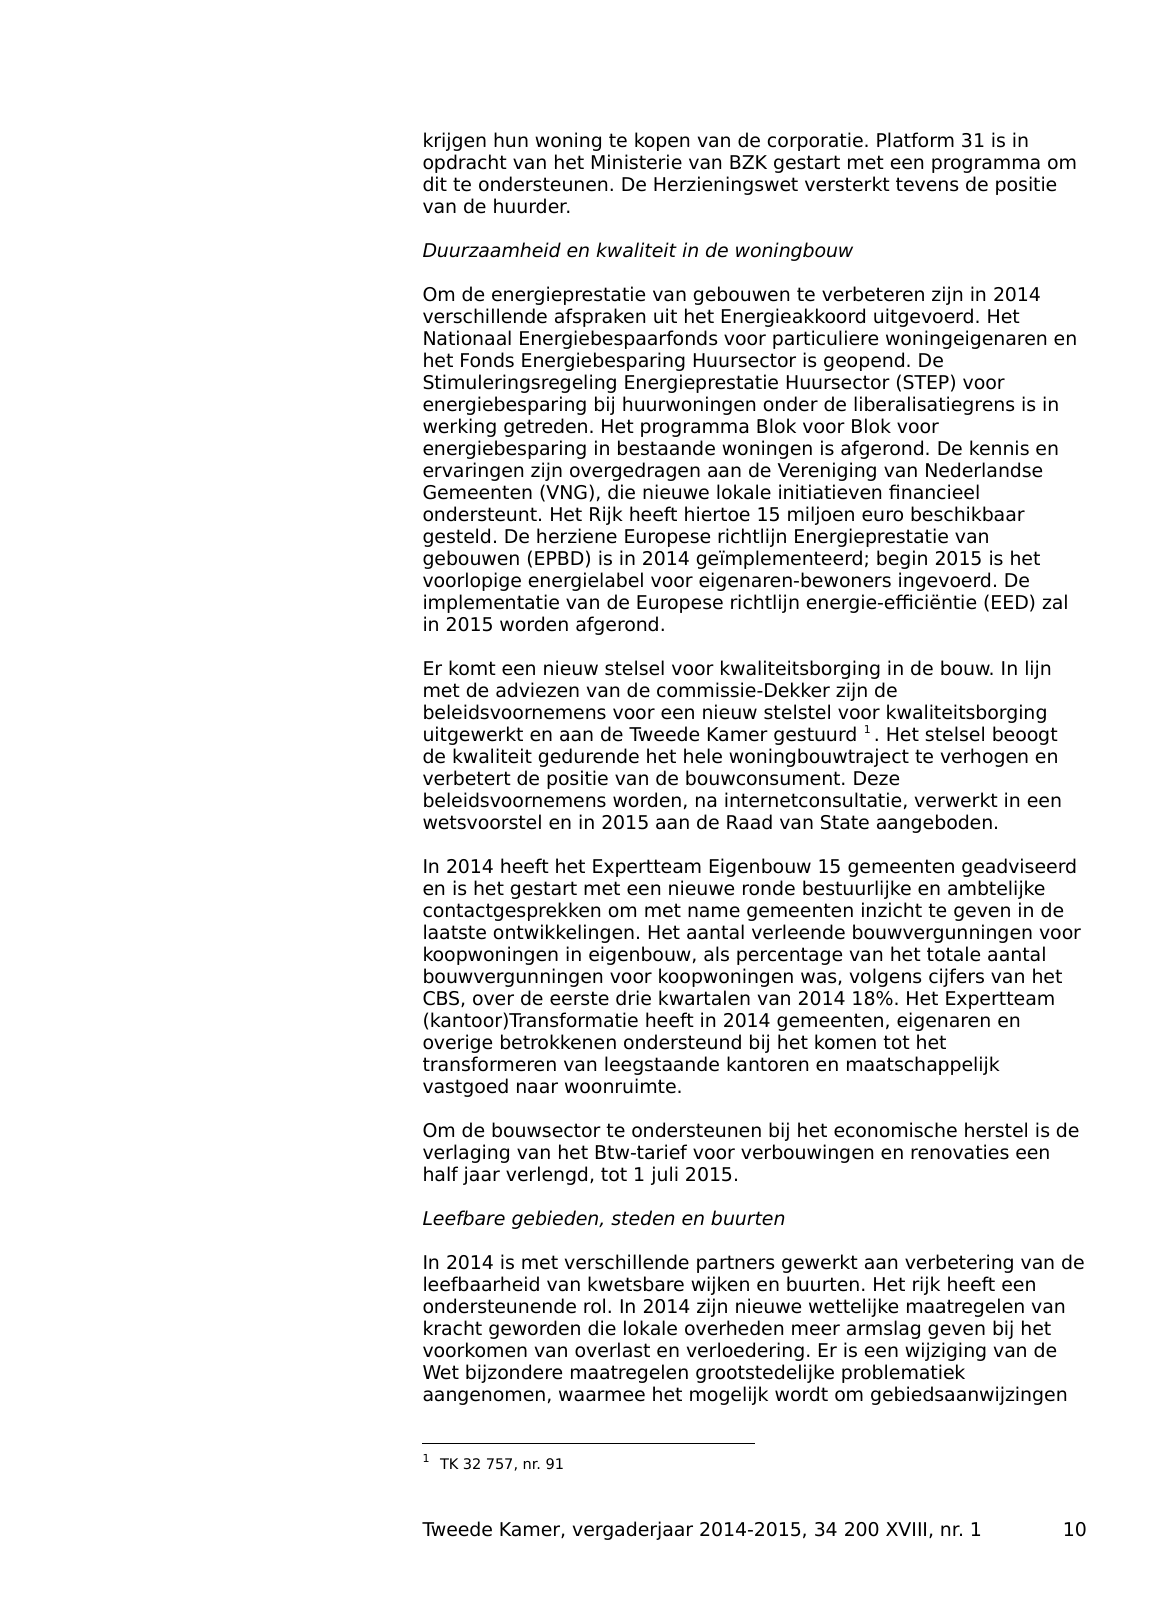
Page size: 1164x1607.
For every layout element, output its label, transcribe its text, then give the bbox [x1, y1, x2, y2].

subtitle Leefbare gebieden, steden en buurten [422, 1208, 1087, 1230]
text In 2014 is met verschillende partners gewerkt aan verbetering van de leefbaarheid van kwetsbare wijken en buurten. Het rijk heeft een ondersteunende rol. In 2014 zijn nieuwe wettelijke maatregelen van kracht geworden die lokale overheden meer armslag geven bij het voorkomen van overlast en verloedering. Er is een wijziging van de Wet bijzondere maatregelen grootstedelijke problematiek aangenomen, waarmee het mogelijk wordt om gebiedsaanwijzingen [422, 1252, 1087, 1406]
text Om de bouwsector te ondersteunen bij het economische herstel is de verlaging van het Btw-tarief voor verbouwingen en renovaties een half jaar verlengd, tot 1 juli 2015. [422, 1120, 1087, 1186]
text TK 32 757, nr. 91 [422, 1452, 1087, 1474]
text In 2014 heeft het Expertteam Eigenbouw 15 gemeenten geadviseerd en is het gestart met een nieuwe ronde bestuurlijke en ambtelijke contactgesprekken om met name gemeenten inzicht te geven in de laatste ontwikkelingen. Het aantal verleende bouwvergunningen voor koopwoningen in eigenbouw, als percentage van het totale aantal bouwvergunningen voor koopwoningen was, volgens cijfers van het CBS, over de eerste drie kwartalen van 2014 18%. Het Expertteam (kantoor)Transformatie heeft in 2014 gemeenten, eigenaren en overige betrokkenen ondersteund bij het komen tot het transformeren van leegstaande kantoren en maatschappelijk vastgoed naar woonruimte. [422, 856, 1087, 1098]
subtitle Duurzaamheid en kwaliteit in de woningbouw [422, 240, 1087, 262]
text krijgen hun woning te kopen van de corporatie. Platform 31 is in opdracht van het Ministerie van BZK gestart met een programma om dit te ondersteunen. De Herzieningswet versterkt tevens de positie van de huurder. [422, 130, 1087, 218]
text Er komt een nieuw stelsel voor kwaliteitsborging in de bouw. In lijn met de adviezen van de commissie-Dekker zijn de beleidsvoornemens voor een nieuw stelstel voor kwaliteitsborging uitgewerkt en aan de Tweede Kamer gestuurd . Het stelsel beoogt de kwaliteit gedurende het hele woningbouwtraject te verhogen en verbetert de positie van de bouwconsument. Deze beleidsvoornemens worden, na internetconsultatie, verwerkt in een wetsvoorstel en in 2015 aan de Raad van State aangeboden. [422, 658, 1087, 834]
text Om de energieprestatie van gebouwen te verbeteren zijn in 2014 verschillende afspraken uit het Energieakkoord uitgevoerd. Het Nationaal Energiebespaarfonds voor particuliere woningeigenaren en het Fonds Energiebesparing Huursector is geopend. De Stimuleringsregeling Energieprestatie Huursector (STEP) voor energiebesparing bij huurwoningen onder de liberalisatiegrens is in werking getreden. Het programma Blok voor Blok voor energiebesparing in bestaande woningen is afgerond. De kennis en ervaringen zijn overgedragen aan de Vereniging van Nederlandse Gemeenten (VNG), die nieuwe lokale initiatieven financieel ondersteunt. Het Rijk heeft hiertoe 15 miljoen euro beschikbaar gesteld. De herziene Europese richtlijn Energieprestatie van gebouwen (EPBD) is in 2014 geïmplementeerd; begin 2015 is het voorlopige energielabel voor eigenaren-bewoners ingevoerd. De implementatie van de Europese richtlijn energie-efficiëntie (EED) zal in 2015 worden afgerond. [422, 284, 1087, 636]
